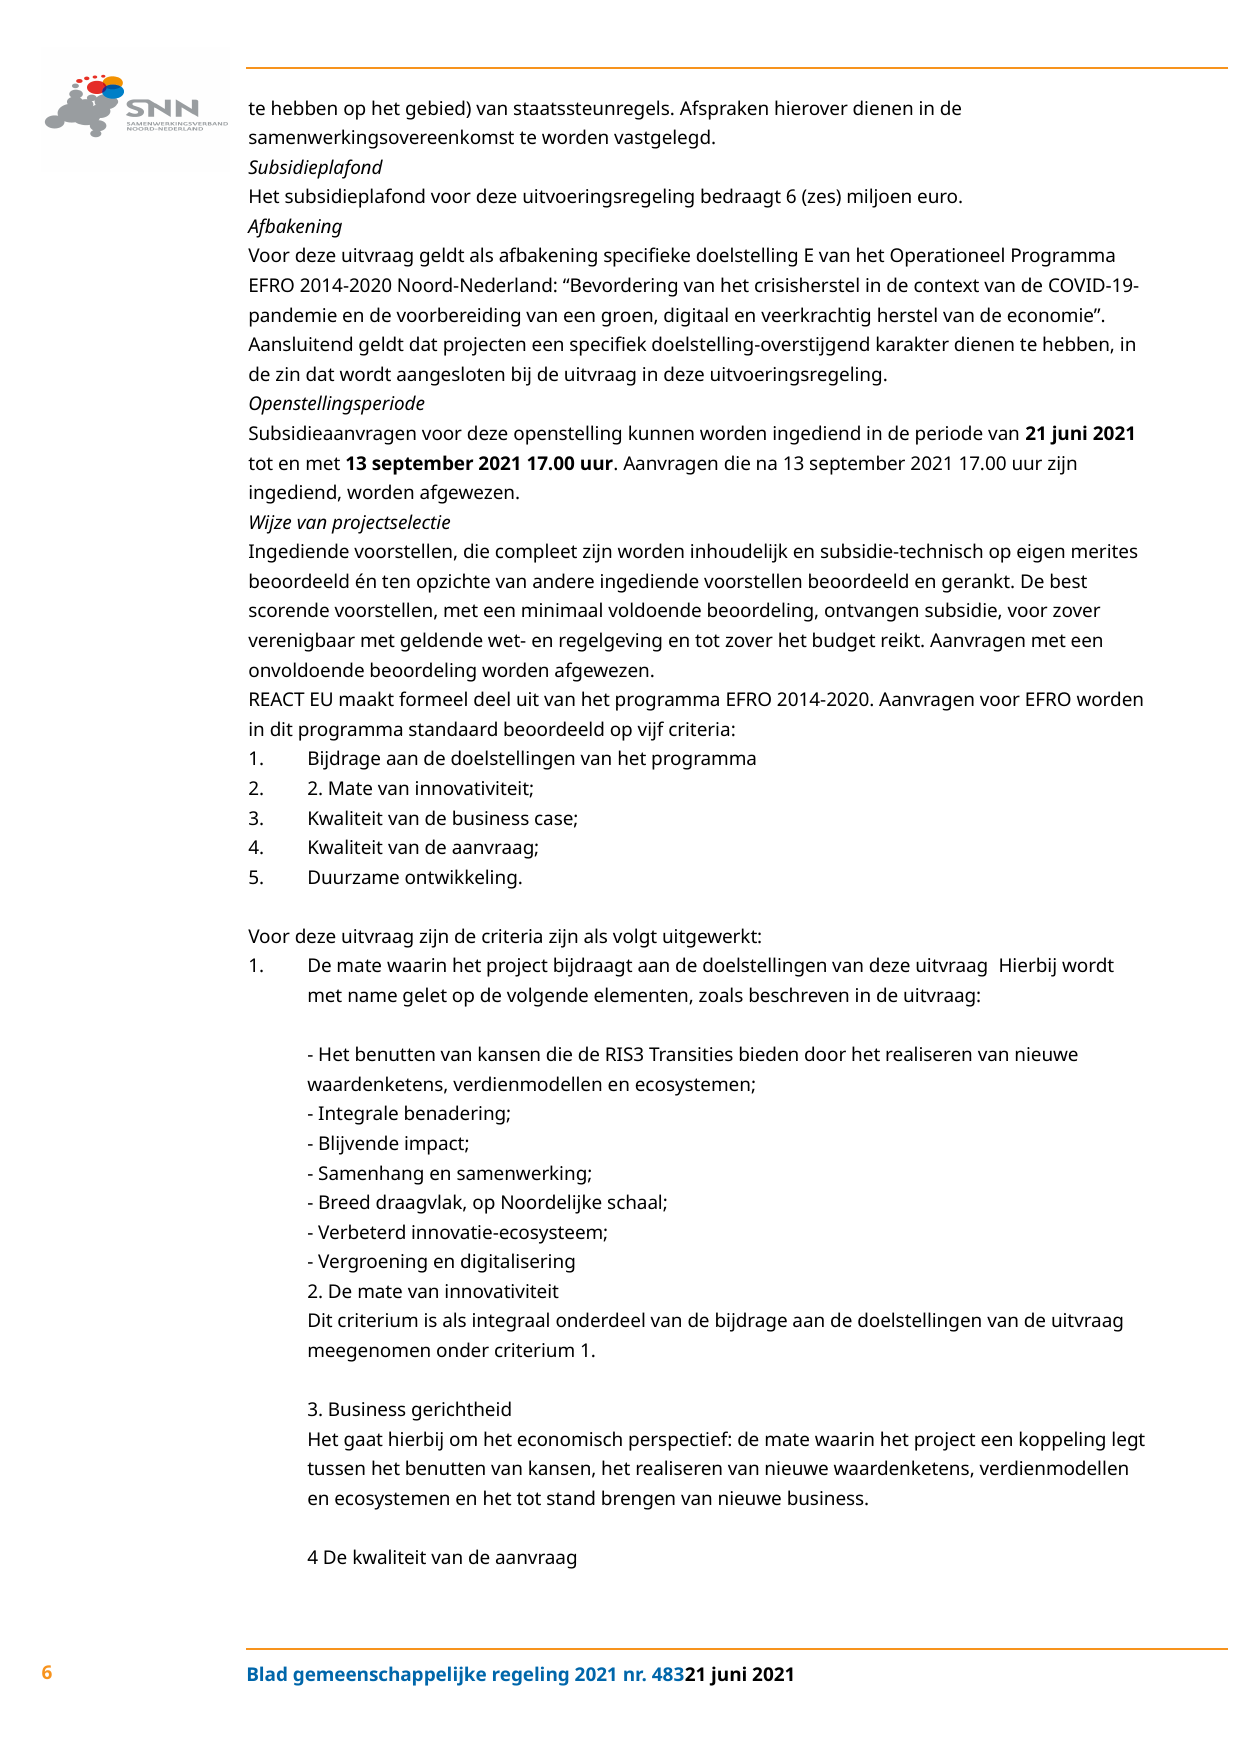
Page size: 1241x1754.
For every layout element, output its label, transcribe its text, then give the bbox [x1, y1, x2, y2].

list De mate waarin het project bijdraagt aan de doelstellingen van deze uitvraag Hierbij wordt met name gelet op de volgende elementen, zoals beschreven in de uitvraag: [248, 953, 1152, 1008]
text Ingediende voorstellen, die compleet zijn worden inhoudelijk en subsidie-technisch op eigen merites beoordeeld én ten opzichte van andere ingediende voorstellen beoordeeld en gerankt. De best scorende voorstellen, met een minimaal voldoende beoordeling, ontvangen subsidie, voor zover verenigbaar met geldende wet- en regelgeving en tot zover het budget reikt. Aanvragen met een onvoldoende beoordeling worden afgewezen. [248, 538, 1152, 683]
text te hebben op het gebied) van staatssteunregels. Afspraken hierover dienen in de samenwerkingsovereenkomst te worden vastgelegd. [248, 95, 1152, 150]
list - Integrale benadering; [248, 1101, 1152, 1126]
list - Samenhang en samenwerking; [248, 1160, 1152, 1186]
text REACT EU maakt formeel deel uit van het programma EFRO 2014-2020. Aanvragen voor EFRO worden in dit programma standaard beoordeeld op vijf criteria: [248, 686, 1152, 742]
list Duurzame ontwikkeling. [248, 864, 1152, 890]
text Subsidieaanvragen voor deze openstelling kunnen worden ingediend in de periode van 21 juni 2021 tot en met 13 september 2021 17.00 uur. Aanvragen die na 13 september 2021 17.00 uur zijn ingediend, worden afgewezen. [248, 420, 1152, 505]
text Voor deze uitvraag zijn de criteria zijn als volgt uitgewerkt: [248, 923, 1152, 949]
list Dit criterium is als integraal onderdeel van de bijdrage aan de doelstellingen van de uitvraag meegenomen onder criterium 1. [248, 1308, 1152, 1363]
list 4 De kwaliteit van de aanvraag [248, 1544, 1152, 1570]
picture [41, 47, 231, 172]
text Subsidieplafond [248, 154, 1152, 180]
list Bijdrage aan de doelstellingen van het programma [248, 746, 1152, 771]
text Voor deze uitvraag geldt als afbakening specifieke doelstelling E van het Operationeel Programma EFRO 2014-2020 Noord-Nederland: “Bevordering van het crisisherstel in de context van de COVID-19-pandemie en de voorbereiding van een groen, digitaal en veerkrachtig herstel van de economie”. Aansluitend geldt dat projecten een specifiek doelstelling-overstijgend karakter dienen te hebben, in de zin dat wordt aangesloten bij de uitvraag in deze uitvoeringsregeling. [248, 243, 1152, 387]
text Openstellingsperiode [248, 391, 1152, 416]
list - Vergroening en digitalisering [248, 1248, 1152, 1274]
list 2. De mate van innovativiteit [248, 1278, 1152, 1304]
list - Breed draagvlak, op Noordelijke schaal; [248, 1189, 1152, 1215]
list - Verbeterd innovatie-ecosysteem; [248, 1219, 1152, 1245]
list - Het benutten van kansen die de RIS3 Transities bieden door het realiseren van nieuwe waardenketens, verdienmodellen en ecosystemen; [248, 1041, 1152, 1097]
list 2. Mate van innovativiteit; [248, 775, 1152, 801]
list Het gaat hierbij om het economisch perspectief: de mate waarin het project een koppeling legt tussen het benutten van kansen, het realiseren van nieuwe waardenketens, verdienmodellen en ecosystemen en het tot stand brengen van nieuwe business. [248, 1426, 1152, 1511]
text Afbakening [248, 213, 1152, 239]
list 3. Business gerichtheid [248, 1396, 1152, 1422]
list Kwaliteit van de business case; [248, 805, 1152, 831]
list Kwaliteit van de aanvraag; [248, 834, 1152, 860]
list - Blijvende impact; [248, 1130, 1152, 1156]
text Wijze van projectselectie [248, 509, 1152, 535]
text Het subsidieplafond voor deze uitvoeringsregeling bedraagt 6 (zes) miljoen euro. [248, 183, 1152, 209]
